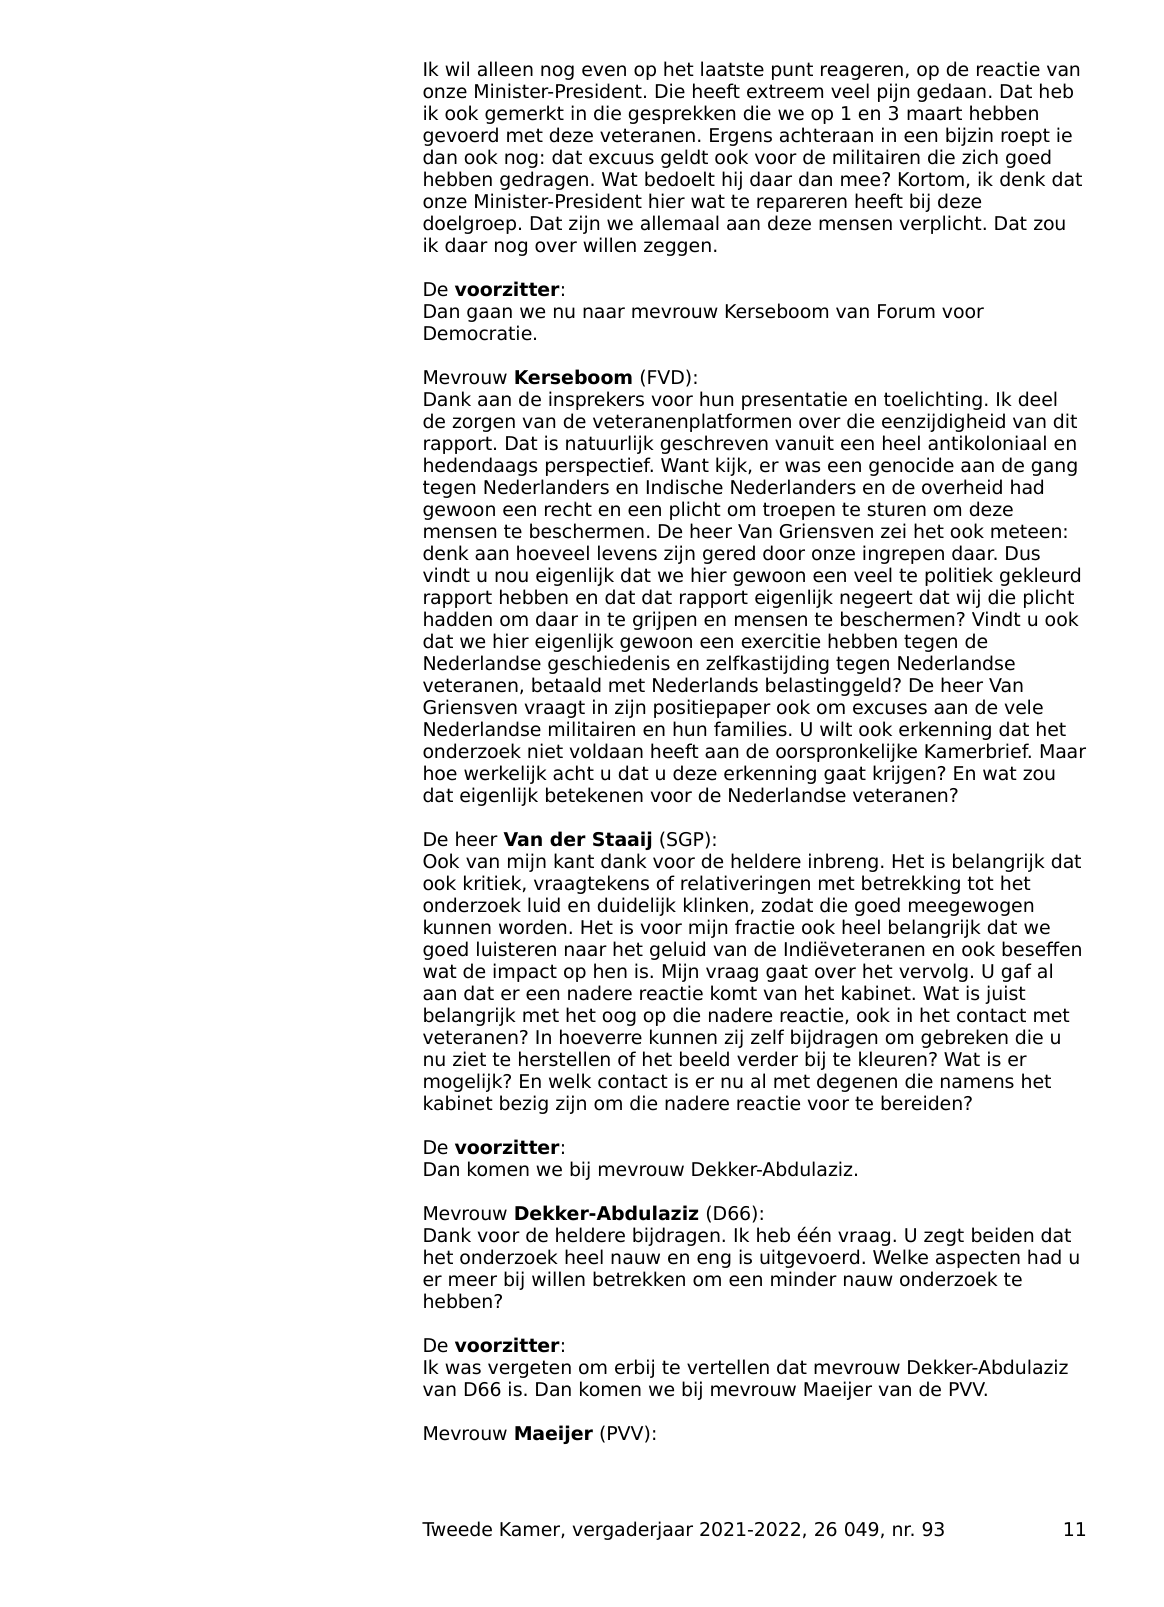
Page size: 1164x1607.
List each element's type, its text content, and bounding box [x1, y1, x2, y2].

text Mevrouw Dekker-Abdulaziz (D66): [422, 1203, 1087, 1225]
text Dank aan de insprekers voor hun presentatie en toelichting. Ik deel de zorgen van de veteranenplatformen over die eenzijdigheid van dit rapport. Dat is natuurlijk geschreven vanuit een heel antikoloniaal en hedendaags perspectief. Want kijk, er was een genocide aan de gang tegen Nederlanders en Indische Nederlanders en de overheid had gewoon een recht en een plicht om troepen te sturen om deze mensen te beschermen. De heer Van Griensven zei het ook meteen: denk aan hoeveel levens zijn gered door onze ingrepen daar. Dus vindt u nou eigenlijk dat we hier gewoon een veel te politiek gekleurd rapport hebben en dat dat rapport eigenlijk negeert dat wij die plicht hadden om daar in te grijpen en mensen te beschermen? Vindt u ook dat we hier eigenlijk gewoon een exercitie hebben tegen de Nederlandse geschiedenis en zelfkastijding tegen Nederlandse veteranen, betaald met Nederlands belastinggeld? De heer Van Griensven vraagt in zijn positiepaper ook om excuses aan de vele Nederlandse militairen en hun families. U wilt ook erkenning dat het onderzoek niet voldaan heeft aan de oorspronkelijke Kamerbrief. Maar hoe werkelijk acht u dat u deze erkenning gaat krijgen? En wat zou dat eigenlijk betekenen voor de Nederlandse veteranen? [422, 389, 1087, 807]
text Dan gaan we nu naar mevrouw Kerseboom van Forum voor Democratie. [422, 301, 1087, 345]
text Mevrouw Maeijer (PVV): [422, 1423, 1087, 1445]
text De heer Van der Staaij (SGP): [422, 829, 1087, 851]
text Dan komen we bij mevrouw Dekker-Abdulaziz. [422, 1159, 1087, 1181]
text Mevrouw Kerseboom (FVD): [422, 367, 1087, 389]
text Ik was vergeten om erbij te vertellen dat mevrouw Dekker-Abdulaziz van D66 is. Dan komen we bij mevrouw Maeijer van de PVV. [422, 1357, 1087, 1401]
text De voorzitter: [422, 279, 1087, 301]
text De voorzitter: [422, 1137, 1087, 1159]
text Ook van mijn kant dank voor de heldere inbreng. Het is belangrijk dat ook kritiek, vraagtekens of relativeringen met betrekking tot het onderzoek luid en duidelijk klinken, zodat die goed meegewogen kunnen worden. Het is voor mijn fractie ook heel belangrijk dat we goed luisteren naar het geluid van de Indiëveteranen en ook beseffen wat de impact op hen is. Mijn vraag gaat over het vervolg. U gaf al aan dat er een nadere reactie komt van het kabinet. Wat is juist belangrijk met het oog op die nadere reactie, ook in het contact met veteranen? In hoeverre kunnen zij zelf bijdragen om gebreken die u nu ziet te herstellen of het beeld verder bij te kleuren? Wat is er mogelijk? En welk contact is er nu al met degenen die namens het kabinet bezig zijn om die nadere reactie voor te bereiden? [422, 851, 1087, 1115]
text Dank voor de heldere bijdragen. Ik heb één vraag. U zegt beiden dat het onderzoek heel nauw en eng is uitgevoerd. Welke aspecten had u er meer bij willen betrekken om een minder nauw onderzoek te hebben? [422, 1225, 1087, 1313]
text De voorzitter: [422, 1335, 1087, 1357]
text Ik wil alleen nog even op het laatste punt reageren, op de reactie van onze Minister-President. Die heeft extreem veel pijn gedaan. Dat heb ik ook gemerkt in die gesprekken die we op 1 en 3 maart hebben gevoerd met deze veteranen. Ergens achteraan in een bijzin roept ie dan ook nog: dat excuus geldt ook voor de militairen die zich goed hebben gedragen. Wat bedoelt hij daar dan mee? Kortom, ik denk dat onze Minister-President hier wat te repareren heeft bij deze doelgroep. Dat zijn we allemaal aan deze mensen verplicht. Dat zou ik daar nog over willen zeggen. [422, 59, 1087, 257]
